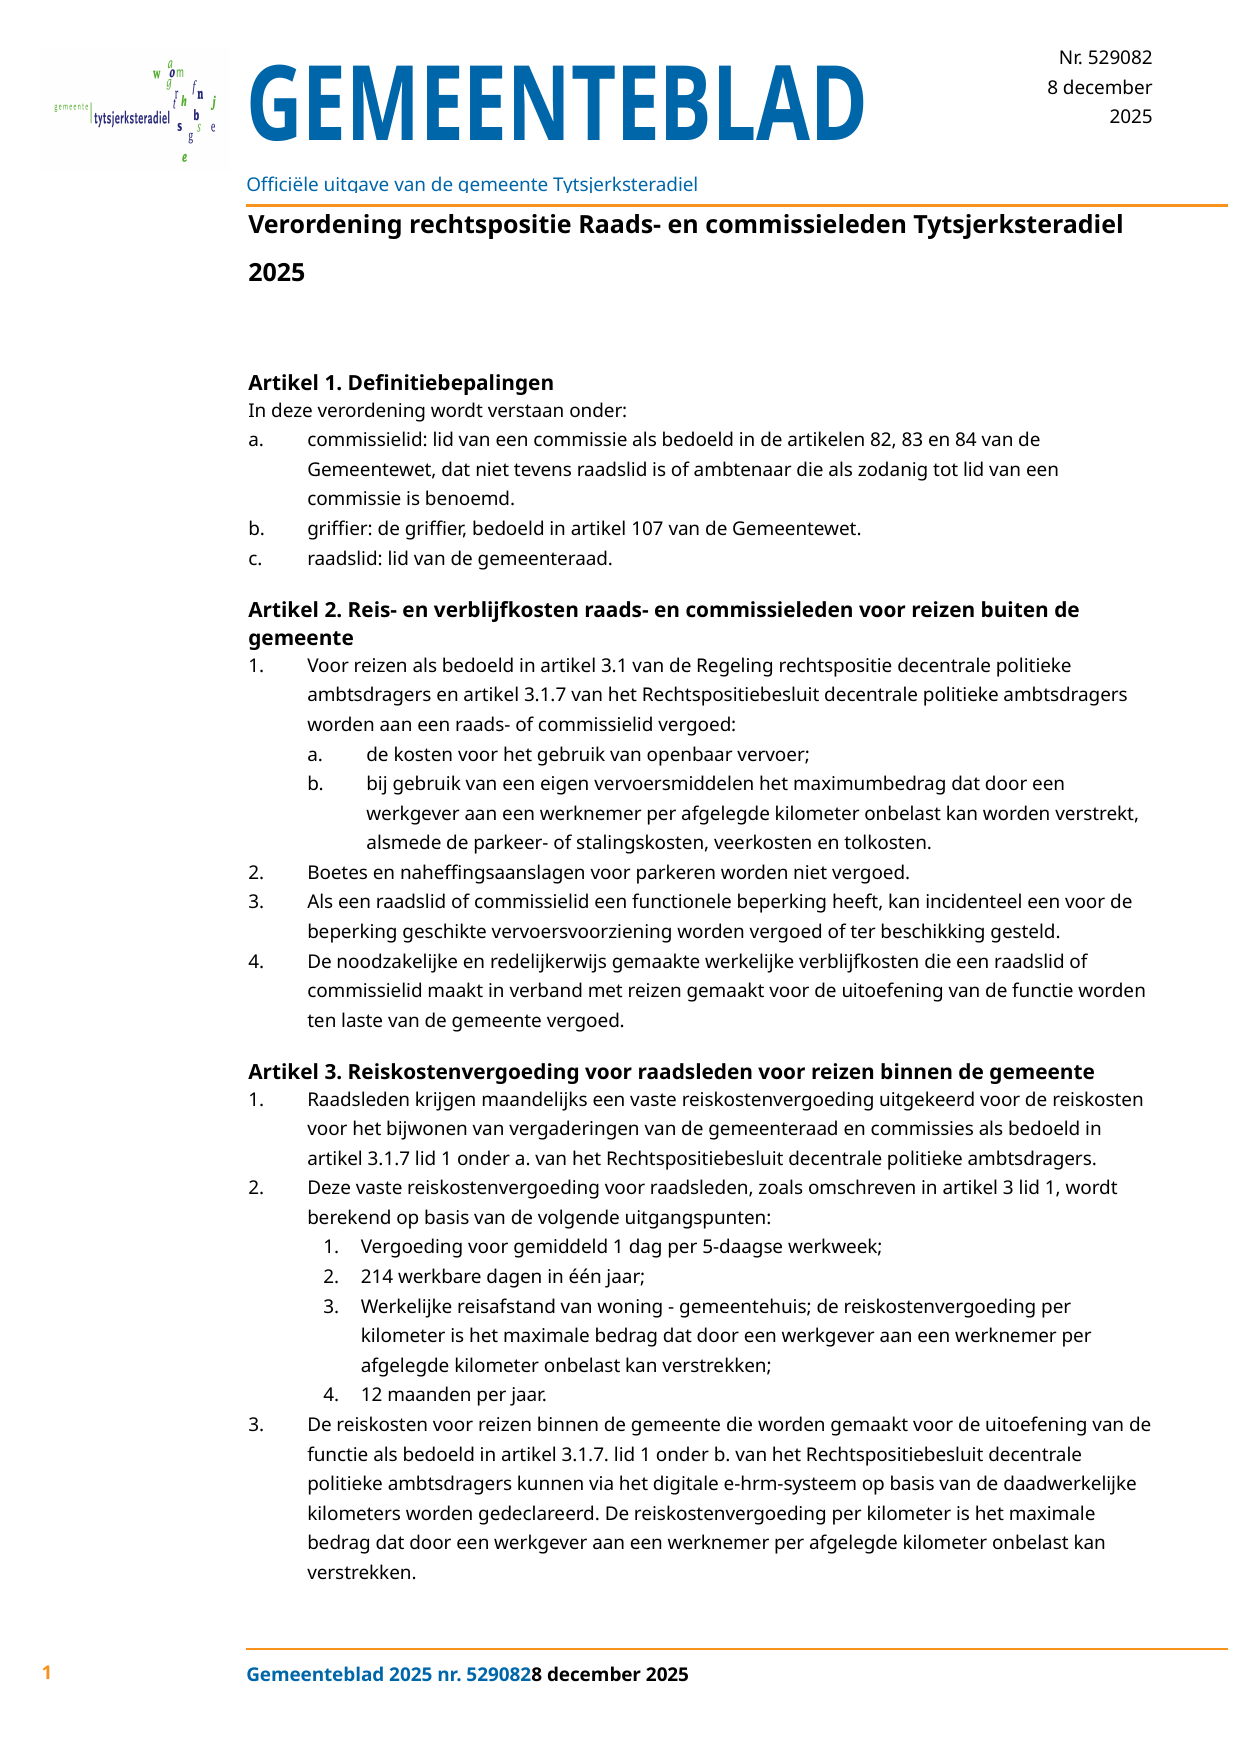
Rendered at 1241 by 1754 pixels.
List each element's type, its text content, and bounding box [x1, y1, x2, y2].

text Artikel 2. Reis- en verblijfkosten raads- en commissieleden voor reizen buiten de gemeente [248, 595, 1152, 652]
text Artikel 3. Reiskostenvergoeding voor raadsleden voor reizen binnen de gemeente [248, 1057, 1152, 1086]
list commissielid: lid van een commissie als bedoeld in de artikelen 82, 83 en 84 van de Gemeentewet, dat niet tevens raadslid is of ambtenaar die als zodanig tot lid van een commissie is benoemd. [248, 426, 1152, 511]
text Artikel 1. Definitiebepalingen [248, 368, 1152, 397]
list 214 werkbare dagen in één jaar; [323, 1263, 1152, 1289]
list De reiskosten voor reizen binnen de gemeente die worden gemaakt voor de uitoefening van de functie als bedoeld in artikel 3.1.7. lid 1 onder b. van het Rechtspositiebesluit decentrale politieke ambtsdragers kunnen via het digitale e-hrm-systeem op basis van de daadwerkelijke kilometers worden gedeclareerd. De reiskostenvergoeding per kilometer is het maximale bedrag dat door een werkgever aan een werknemer per afgelegde kilometer onbelast kan verstrekken. [248, 1411, 1152, 1585]
list Werkelijke reisafstand van woning - gemeentehuis; de reiskostenvergoeding per kilometer is het maximale bedrag dat door een werkgever aan een werknemer per afgelegde kilometer onbelast kan verstrekken; [323, 1293, 1152, 1378]
list bij gebruik van een eigen vervoersmiddelen het maximumbedrag dat door een werkgever aan een werknemer per afgelegde kilometer onbelast kan worden verstrekt, alsmede de parkeer- of stalingskosten, veerkosten en tolkosten. [307, 770, 1152, 855]
list Als een raadslid of commissielid een functionele beperking heeft, kan incidenteel een voor de beperking geschikte vervoersvoorziening worden vergoed of ter beschikking gesteld. [248, 889, 1152, 944]
list 12 maanden per jaar. [323, 1382, 1152, 1407]
list griffier: de griffier, bedoeld in artikel 107 van de Gemeentewet. [248, 515, 1152, 541]
list Deze vaste reiskostenvergoeding voor raadsleden, zoals omschreven in artikel 3 lid 1, wordt berekend op basis van de volgende uitgangspunten: [248, 1174, 1152, 1230]
list raadslid: lid van de gemeenteraad. [248, 545, 1152, 570]
picture [41, 47, 231, 172]
text Verordening rechtspositie Raads- en commissieleden Tytsjerksteradiel 2025 [248, 207, 1152, 288]
list Raadsleden krijgen maandelijks een vaste reiskostenvergoeding uitgekeerd voor de reiskosten voor het bijwonen van vergaderingen van de gemeenteraad en commissies als bedoeld in artikel 3.1.7 lid 1 onder a. van het Rechtspositiebesluit decentrale politieke ambtsdragers. [248, 1086, 1152, 1171]
text In deze verordening wordt verstaan onder: [248, 397, 1152, 422]
list Voor reizen als bedoeld in artikel 3.1 van de Regeling rechtspositie decentrale politieke ambtsdragers en artikel 3.1.7 van het Rechtspositiebesluit decentrale politieke ambtsdragers worden aan een raads- of commissielid vergoed: [248, 652, 1152, 737]
list Vergoeding voor gemiddeld 1 dag per 5-daagse werkweek; [323, 1234, 1152, 1259]
list de kosten voor het gebruik van openbaar vervoer; [307, 741, 1152, 766]
list Boetes en naheffingsaanslagen voor parkeren worden niet vergoed. [248, 859, 1152, 885]
list De noodzakelijke en redelijkerwijs gemaakte werkelijke verblijfkosten die een raadslid of commissielid maakt in verband met reizen gemaakt voor de uitoefening van de functie worden ten laste van de gemeente vergoed. [248, 948, 1152, 1033]
